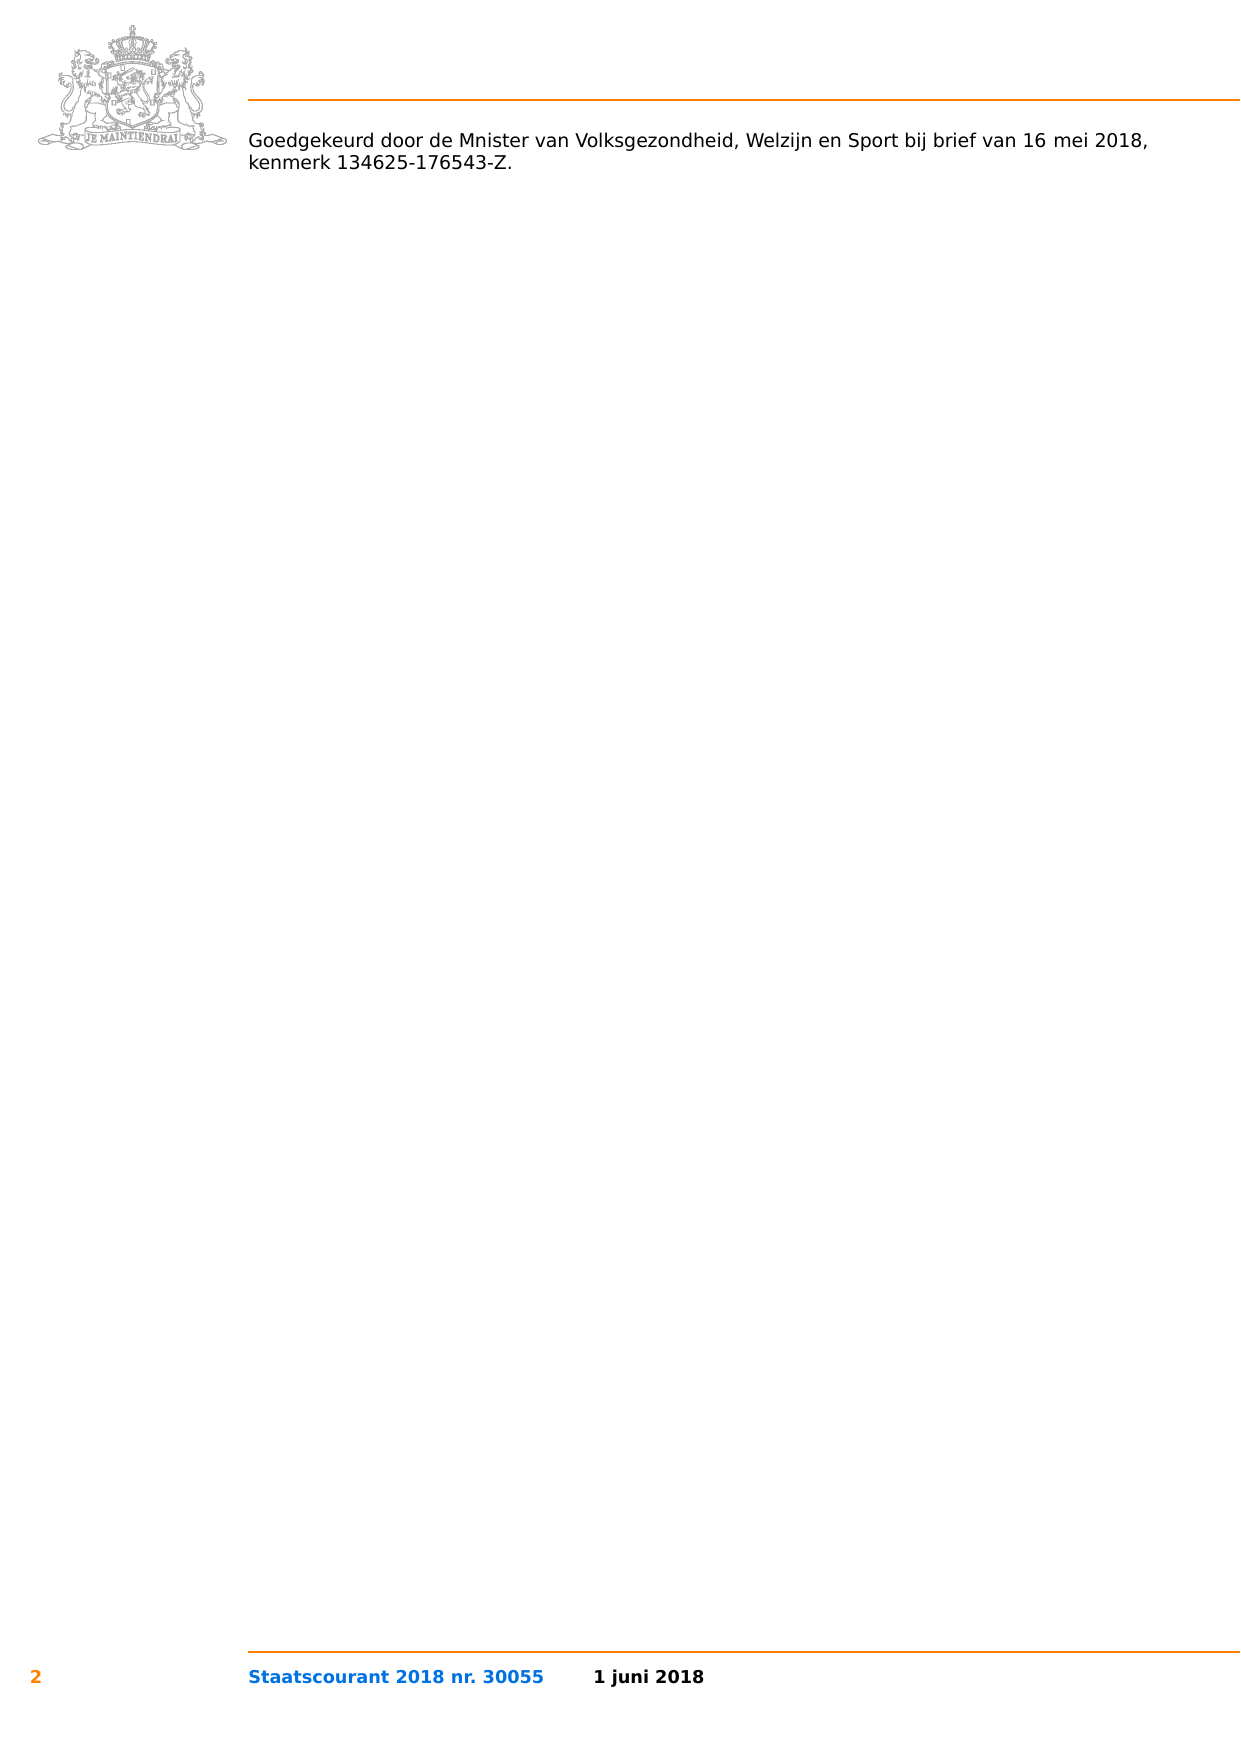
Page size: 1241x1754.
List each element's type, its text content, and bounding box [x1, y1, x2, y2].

text Goedgekeurd door de Mnister van Volksgezondheid, Welzijn en Sport bij brief van 16 mei 2018, kenmerk 134625-176543-Z. [248, 130, 1163, 174]
picture [38, 25, 227, 150]
